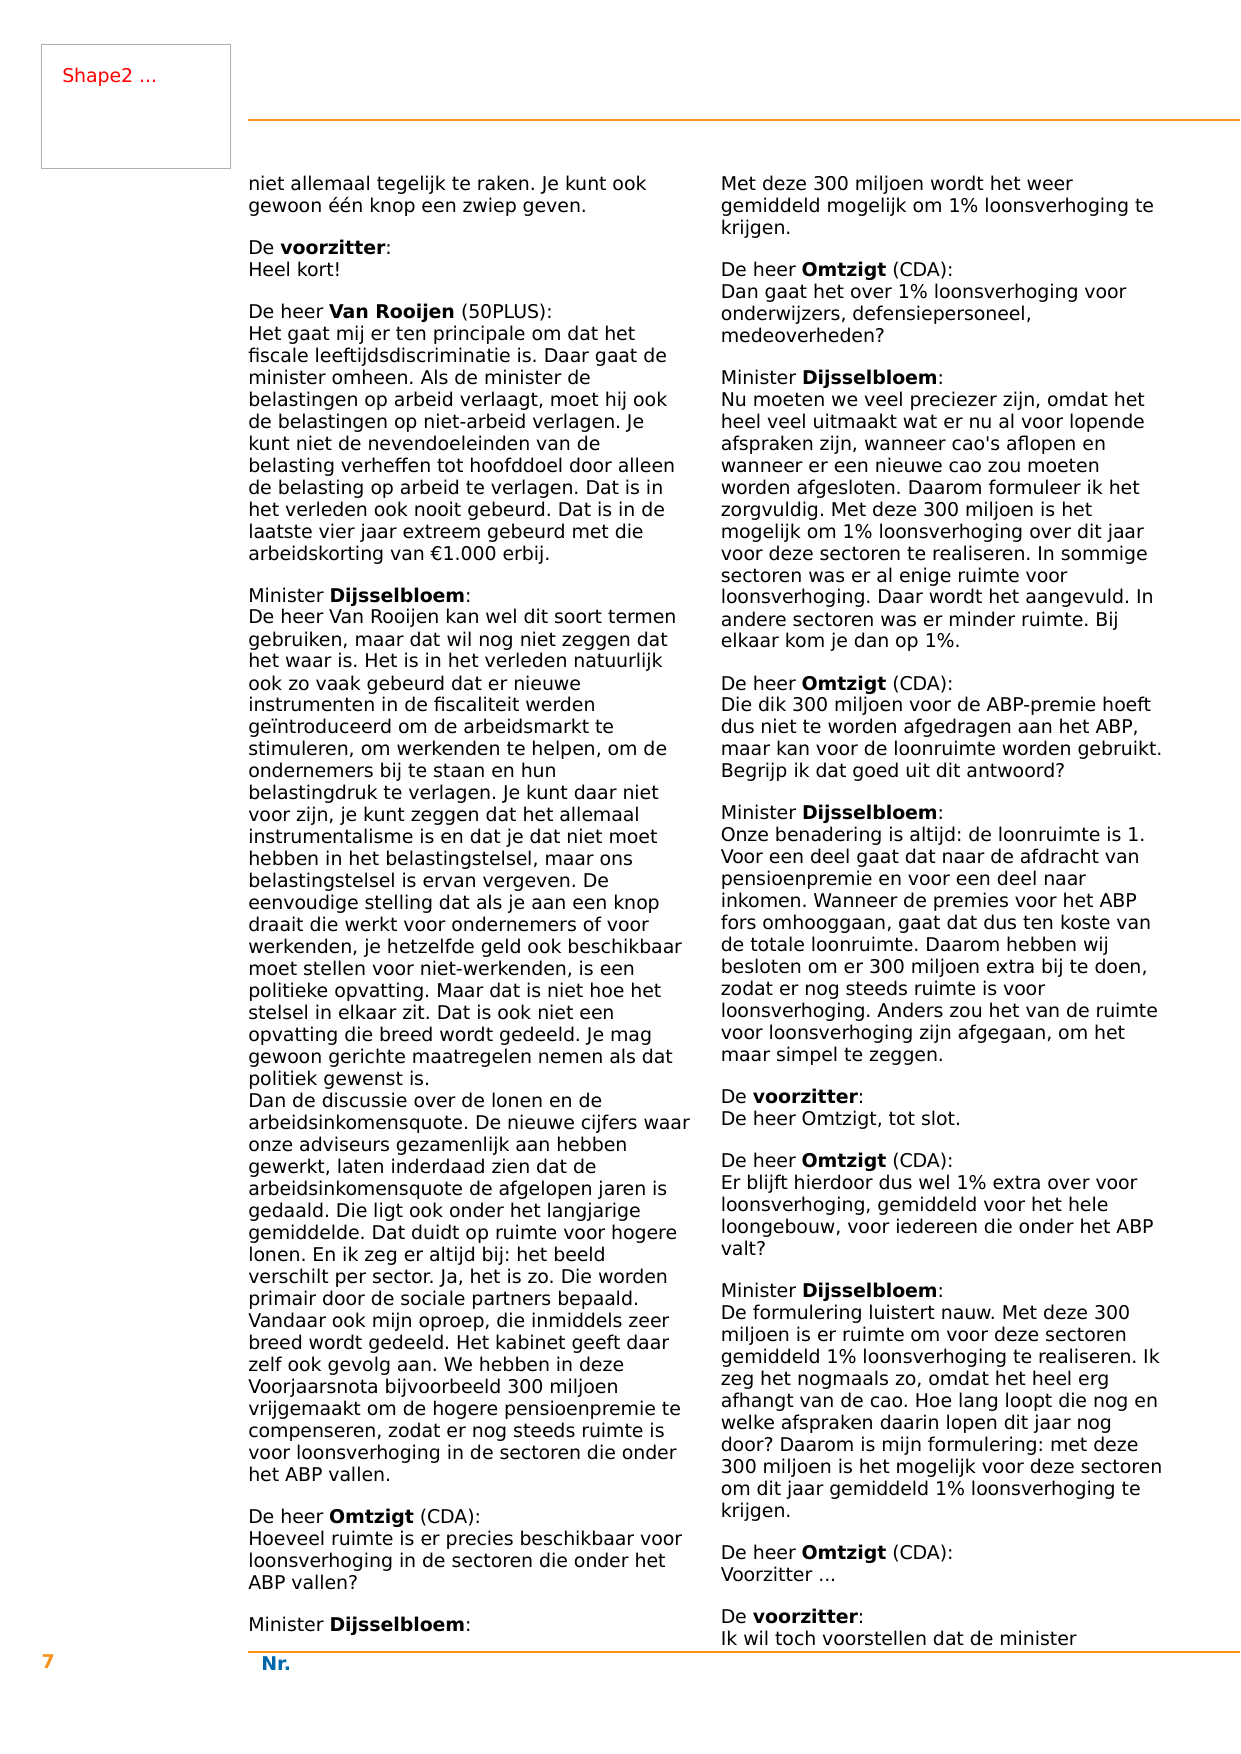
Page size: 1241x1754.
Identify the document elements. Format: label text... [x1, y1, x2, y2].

text Er blijft hierdoor dus wel 1% extra over voor loonsverhoging, gemiddeld voor het hele loongebouw, voor iedereen die onder het ABP valt? [721, 1172, 1163, 1260]
text De formulering luistert nauw. Met deze 300 miljoen is er ruimte om voor deze sectoren gemiddeld 1% loonsverhoging te realiseren. Ik zeg het nogmaals zo, omdat het heel erg afhangt van de cao. Hoe lang loopt die nog en welke afspraken daarin lopen dit jaar nog door? Daarom is mijn formulering: met deze 300 miljoen is het mogelijk voor deze sectoren om dit jaar gemiddeld 1% loonsverhoging te krijgen. [721, 1302, 1163, 1522]
text De heer Omtzigt, tot slot. [721, 1108, 1163, 1130]
text De heer Van Rooijen kan wel dit soort termen gebruiken, maar dat wil nog niet zeggen dat het waar is. Het is in het verleden natuurlijk ook zo vaak gebeurd dat er nieuwe instrumenten in de fiscaliteit werden geïntroduceerd om de arbeidsmarkt te stimuleren, om werkenden te helpen, om de ondernemers bij te staan en hun belastingdruk te verlagen. Je kunt daar niet voor zijn, je kunt zeggen dat het allemaal instrumentalisme is en dat je dat niet moet hebben in het belastingstelsel, maar ons belastingstelsel is ervan vergeven. De eenvoudige stelling dat als je aan een knop draait die werkt voor ondernemers of voor werkenden, je hetzelfde geld ook beschikbaar moet stellen voor niet-werkenden, is een politieke opvatting. Maar dat is niet hoe het stelsel in elkaar zit. Dat is ook niet een opvatting die breed wordt gedeeld. Je mag gewoon gerichte maatregelen nemen als dat politiek gewenst is. [248, 606, 691, 1090]
text De voorzitter: [721, 1086, 1163, 1108]
text De voorzitter: [248, 237, 691, 259]
text Hoeveel ruimte is er precies beschikbaar voor loonsverhoging in de sectoren die onder het ABP vallen? [248, 1528, 691, 1593]
text Minister Dijsselbloem: [248, 1613, 691, 1636]
text De heer Van Rooijen (50PLUS): [248, 301, 691, 323]
text Dan de discussie over de lonen en de arbeidsinkomensquote. De nieuwe cijfers waar onze adviseurs gezamenlijk aan hebben gewerkt, laten inderdaad zien dat de arbeidsinkomensquote de afgelopen jaren is gedaald. Die ligt ook onder het langjarige gemiddelde. Dat duidt op ruimte voor hogere lonen. En ik zeg er altijd bij: het beeld verschilt per sector. Ja, het is zo. Die worden primair door de sociale partners bepaald. Vandaar ook mijn oproep, die inmiddels zeer breed wordt gedeeld. Het kabinet geeft daar zelf ook gevolg aan. We hebben in deze Voorjaarsnota bijvoorbeeld 300 miljoen vrijgemaakt om de hogere pensioenpremie te compenseren, zodat er nog steeds ruimte is voor loonsverhoging in de sectoren die onder het ABP vallen. [248, 1090, 691, 1486]
text Minister Dijsselbloem: [721, 1280, 1163, 1302]
text Heel kort! [248, 259, 691, 281]
text Minister Dijsselbloem: [721, 802, 1163, 824]
text Minister Dijsselbloem: [721, 367, 1163, 389]
text De heer Omtzigt (CDA): [721, 1150, 1163, 1172]
text Onze benadering is altijd: de loonruimte is 1. Voor een deel gaat dat naar de afdracht van pensioenpremie en voor een deel naar inkomen. Wanneer de premies voor het ABP fors omhooggaan, gaat dat dus ten koste van de totale loonruimte. Daarom hebben wij besloten om er 300 miljoen extra bij te doen, zodat er nog steeds ruimte is voor loonsverhoging. Anders zou het van de ruimte voor loonsverhoging zijn afgegaan, om het maar simpel te zeggen. [721, 824, 1163, 1066]
text Minister Dijsselbloem: [248, 584, 691, 606]
text Met deze 300 miljoen wordt het weer gemiddeld mogelijk om 1% loonsverhoging te krijgen. [721, 173, 1163, 239]
text Het gaat mij er ten principale om dat het fiscale leeftijdsdiscriminatie is. Daar gaat de minister omheen. Als de minister de belastingen op arbeid verlaagt, moet hij ook de belastingen op niet-arbeid verlagen. Je kunt niet de nevendoeleinden van de belasting verheffen tot hoofddoel door alleen de belasting op arbeid te verlagen. Dat is in het verleden ook nooit gebeurd. Dat is in de laatste vier jaar extreem gebeurd met die arbeidskorting van €1.000 erbij. [248, 323, 691, 564]
text De heer Omtzigt (CDA): [721, 259, 1163, 281]
text De heer Omtzigt (CDA): [721, 1542, 1163, 1564]
text Dan gaat het over 1% loonsverhoging voor onderwijzers, defensiepersoneel, medeoverheden? [721, 281, 1163, 347]
text De voorzitter: [721, 1606, 1163, 1628]
text niet allemaal tegelijk te raken. Je kunt ook gewoon één knop een zwiep geven. [248, 173, 691, 217]
text Nu moeten we veel preciezer zijn, omdat het heel veel uitmaakt wat er nu al voor lopende afspraken zijn, wanneer cao's aflopen en wanneer er een nieuwe cao zou moeten worden afgesloten. Daarom formuleer ik het zorgvuldig. Met deze 300 miljoen is het mogelijk om 1% loonsverhoging over dit jaar voor deze sectoren te realiseren. In sommige sectoren was er al enige ruimte voor loonsverhoging. Daar wordt het aangevuld. In andere sectoren was er minder ruimte. Bij elkaar kom je dan op 1%. [721, 389, 1163, 652]
text De heer Omtzigt (CDA): [248, 1506, 691, 1528]
text De heer Omtzigt (CDA): [721, 672, 1163, 694]
text Die dik 300 miljoen voor de ABP-premie hoeft dus niet te worden afgedragen aan het ABP, maar kan voor de loonruimte worden gebruikt. Begrijp ik dat goed uit dit antwoord? [721, 694, 1163, 782]
text Ik wil toch voorstellen dat de minister [721, 1628, 1163, 1649]
text Voorzitter ... [721, 1564, 1163, 1586]
